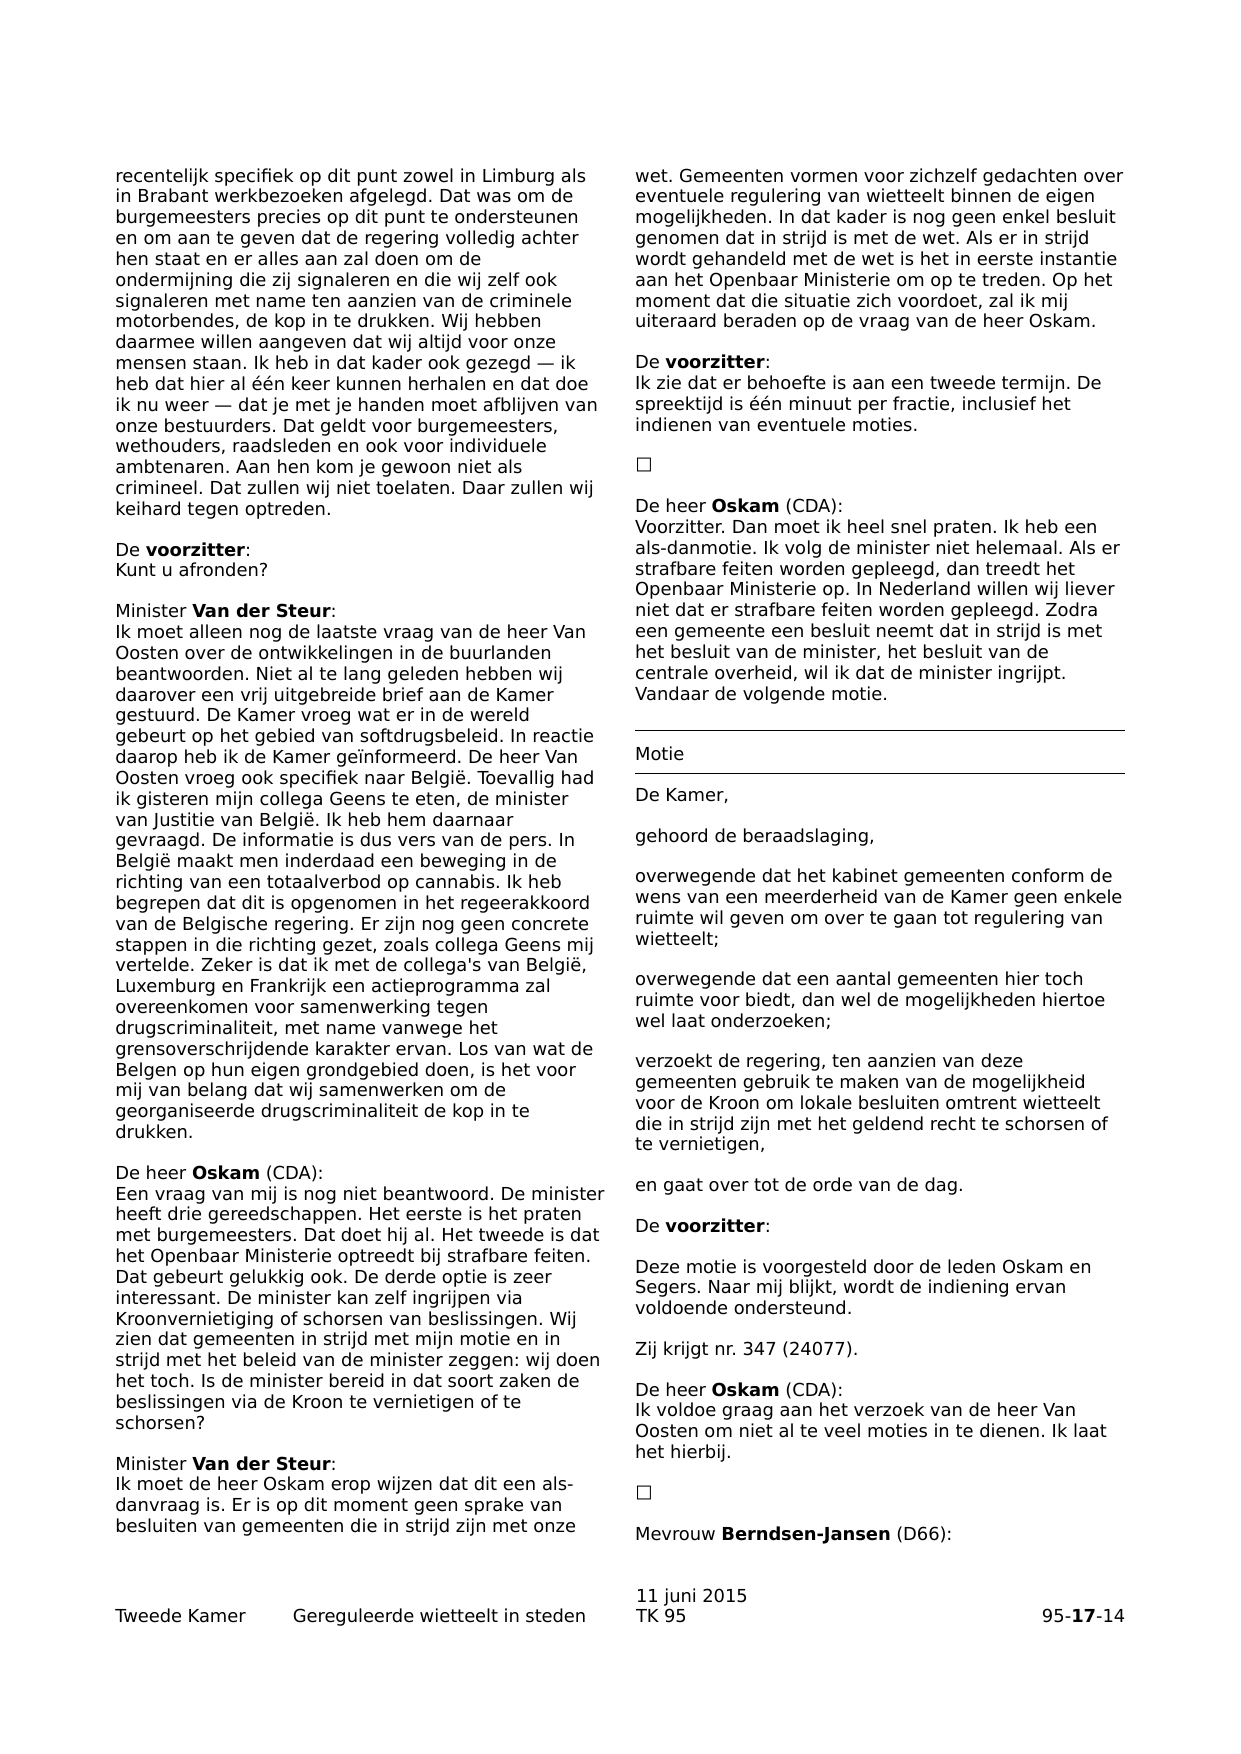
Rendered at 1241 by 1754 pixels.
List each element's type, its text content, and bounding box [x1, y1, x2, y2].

text Voorzitter. Dan moet ik heel snel praten. Ik heb een als-danmotie. Ik volg de minister niet helemaal. Als er strafbare feiten worden gepleegd, dan treedt het Openbaar Ministerie op. In Nederland willen wij liever niet dat er strafbare feiten worden gepleegd. Zodra een gemeente een besluit neemt dat in strijd is met het besluit van de minister, het besluit van de centrale overheid, wil ik dat de minister ingrijpt. Vandaar de volgende motie. [635, 517, 1125, 704]
text De voorzitter: [635, 352, 1125, 373]
text overwegende dat het kabinet gemeenten conform de wens van een meerderheid van de Kamer geen enkele ruimte wil geven om over te gaan tot regulering van wietteelt; [635, 866, 1125, 949]
text wet. Gemeenten vormen voor zichzelf gedachten over eventuele regulering van wietteelt binnen de eigen mogelijkheden. In dat kader is nog geen enkel besluit genomen dat in strijd is met de wet. Als er in strijd wordt gehandeld met de wet is het in eerste instantie aan het Openbaar Ministerie om op te treden. Op het moment dat die situatie zich voordoet, zal ik mij uiteraard beraden op de vraag van de heer Oskam. [635, 165, 1125, 332]
text Ik voldoe graag aan het verzoek van de heer Van Oosten om niet al te veel moties in te dienen. Ik laat het hierbij. [635, 1400, 1125, 1463]
text De Kamer, [635, 785, 1125, 806]
text Ik zie dat er behoefte is aan een tweede termijn. De spreektijd is één minuut per fractie, inclusief het indienen van eventuele moties. [635, 373, 1125, 435]
text verzoekt de regering, ten aanzien van deze gemeenten gebruik te maken van de mogelijkheid voor de Kroon om lokale besluiten omtrent wietteelt die in strijd zijn met het geldend recht te schorsen of te vernietigen, [635, 1051, 1125, 1155]
text De heer Oskam (CDA): [115, 1163, 605, 1183]
text recentelijk specifiek op dit punt zowel in Limburg als in Brabant werkbezoeken afgelegd. Dat was om de burgemeesters precies op dit punt te ondersteunen en om aan te geven dat de regering volledig achter hen staat en er alles aan zal doen om de ondermijning die zij signaleren en die wij zelf ook signaleren met name ten aanzien van de criminele motorbendes, de kop in te drukken. Wij hebben daarmee willen aangeven dat wij altijd voor onze mensen staan. Ik heb in dat kader ook gezegd — ik heb dat hier al één keer kunnen herhalen en dat doe ik nu weer — dat je met je handen moet afblijven van onze bestuurders. Dat geldt voor burgemeesters, wethouders, raadsleden en ook voor individuele ambtenaren. Aan hen kom je gewoon niet als crimineel. Dat zullen wij niet toelaten. Daar zullen wij keihard tegen optreden. [115, 165, 605, 519]
text ⬜ [635, 1483, 1125, 1503]
text Een vraag van mij is nog niet beantwoord. De minister heeft drie gereedschappen. Het eerste is het praten met burgemeesters. Dat doet hij al. Het tweede is dat het Openbaar Ministerie optreedt bij strafbare feiten. Dat gebeurt gelukkig ook. De derde optie is zeer interessant. De minister kan zelf ingrijpen via Kroonvernietiging of schorsen van beslissingen. Wij zien dat gemeenten in strijd met mijn motie en in strijd met het beleid van de minister zeggen: wij doen het toch. Is de minister bereid in dat soort zaken de beslissingen via de Kroon te vernietigen of te schorsen? [115, 1183, 605, 1433]
text Zij krijgt nr. 347 (24077). [635, 1339, 1125, 1359]
text Ik moet de heer Oskam erop wijzen dat dit een als-danvraag is. Er is op dit moment geen sprake van besluiten van gemeenten die in strijd zijn met onze [115, 1474, 605, 1537]
text Ik moet alleen nog de laatste vraag van de heer Van Oosten over de ontwikkelingen in de buurlanden beantwoorden. Niet al te lang geleden hebben wij daarover een vrij uitgebreide brief aan de Kamer gestuurd. De Kamer vroeg wat er in de wereld gebeurt op het gebied van softdrugsbeleid. In reactie daarop heb ik de Kamer geïnformeerd. De heer Van Oosten vroeg ook specifiek naar België. Toevallig had ik gisteren mijn collega Geens te eten, de minister van Justitie van België. Ik heb hem daarnaar gevraagd. De informatie is dus vers van de pers. In België maakt men inderdaad een beweging in de richting van een totaalverbod op cannabis. Ik heb begrepen dat dit is opgenomen in het regeerakkoord van de Belgische regering. Er zijn nog geen concrete stappen in die richting gezet, zoals collega Geens mij vertelde. Zeker is dat ik met de collega's van België, Luxemburg en Frankrijk een actieprogramma zal overeenkomen voor samenwerking tegen drugscriminaliteit, met name vanwege het grensoverschrijdende karakter ervan. Los van wat de Belgen op hun eigen grondgebied doen, is het voor mij van belang dat wij samenwerken om de georganiseerde drugscriminaliteit de kop in te drukken. [115, 622, 605, 1143]
text Deze motie is voorgesteld door de leden Oskam en Segers. Naar mij blijkt, wordt de indiening ervan voldoende ondersteund. [635, 1256, 1125, 1319]
text en gaat over tot de orde van de dag. [635, 1175, 1125, 1196]
text De heer Oskam (CDA): [635, 496, 1125, 517]
text Kunt u afronden? [115, 560, 605, 581]
text Mevrouw Berndsen-Jansen (D66): [635, 1523, 1125, 1544]
text De heer Oskam (CDA): [635, 1379, 1125, 1400]
text De voorzitter: [635, 1216, 1125, 1236]
text Minister Van der Steur: [115, 1453, 605, 1474]
text gehoord de beraadslaging, [635, 826, 1125, 846]
text Minister Van der Steur: [115, 601, 605, 622]
text ⬜ [635, 455, 1125, 476]
text Motie [635, 744, 1125, 765]
text overwegende dat een aantal gemeenten hier toch ruimte voor biedt, dan wel de mogelijkheden hiertoe wel laat onderzoeken; [635, 969, 1125, 1031]
text De voorzitter: [115, 539, 605, 560]
